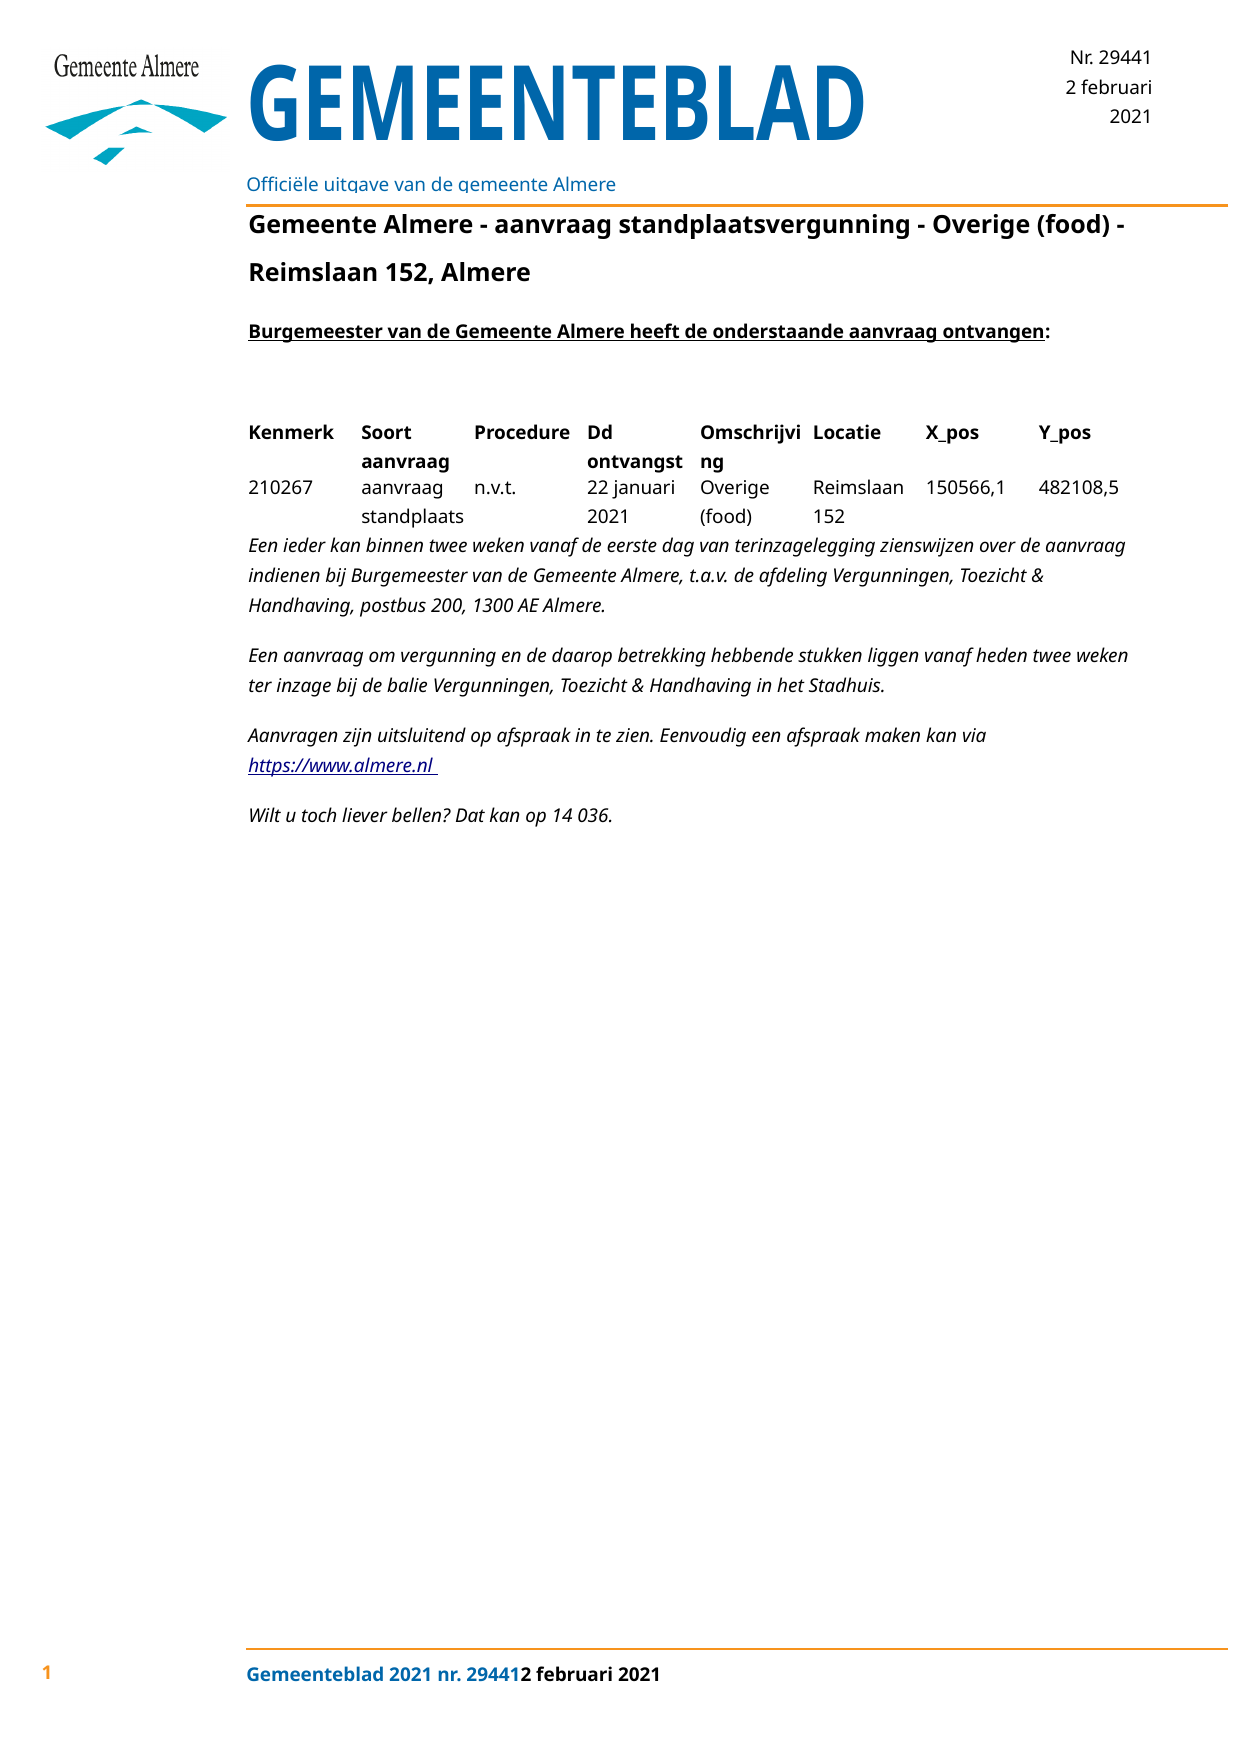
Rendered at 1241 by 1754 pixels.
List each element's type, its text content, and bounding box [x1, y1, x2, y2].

table_cell 150566,1 [926, 474, 1038, 529]
picture [41, 47, 231, 172]
table_cell 210267 [248, 474, 361, 529]
text Gemeente Almere - aanvraag standplaatsvergunning - Overige (food) - Reimslaan 152, Almere [248, 207, 1152, 288]
table_header Y_pos [1039, 419, 1152, 474]
table_header Omschrijving [700, 419, 813, 474]
table_header Kenmerk [248, 419, 361, 474]
text Wilt u toch liever bellen? Dat kan op 14 036. [248, 802, 1152, 828]
table_cell n.v.t. [474, 474, 587, 529]
text Aanvragen zijn uitsluitend op afspraak in te zien. Eenvoudig een afspraak maken kan via https://www.almere.nl [248, 722, 1152, 778]
text Een ieder kan binnen twee weken vanaf de eerste dag van terinzagelegging zienswijzen over de aanvraag indienen bij Burgemeester van de Gemeente Almere, t.a.v. de afdeling Vergunningen, Toezicht & Handhaving, postbus 200, 1300 AE Almere. [248, 533, 1152, 618]
text Burgemeester van de Gemeente Almere heeft de onderstaande aanvraag ontvangen: [248, 318, 1152, 344]
table_cell 22 januari 2021 [587, 474, 700, 529]
table_header X_pos [926, 419, 1038, 474]
table_header Dd ontvangst [587, 419, 700, 474]
table_cell Reimslaan 152 [813, 474, 926, 529]
text Een aanvraag om vergunning en de daarop betrekking hebbende stukken liggen vanaf heden twee weken ter inzage bij de balie Vergunningen, Toezicht & Handhaving in het Stadhuis. [248, 642, 1152, 698]
table_header Procedure [474, 419, 587, 474]
table_cell aanvraag standplaats [361, 474, 474, 529]
table_header Soort aanvraag [361, 419, 474, 474]
table_cell 482108,5 [1039, 474, 1152, 529]
table_header Locatie [813, 419, 926, 474]
table_cell Overige (food) [700, 474, 813, 529]
